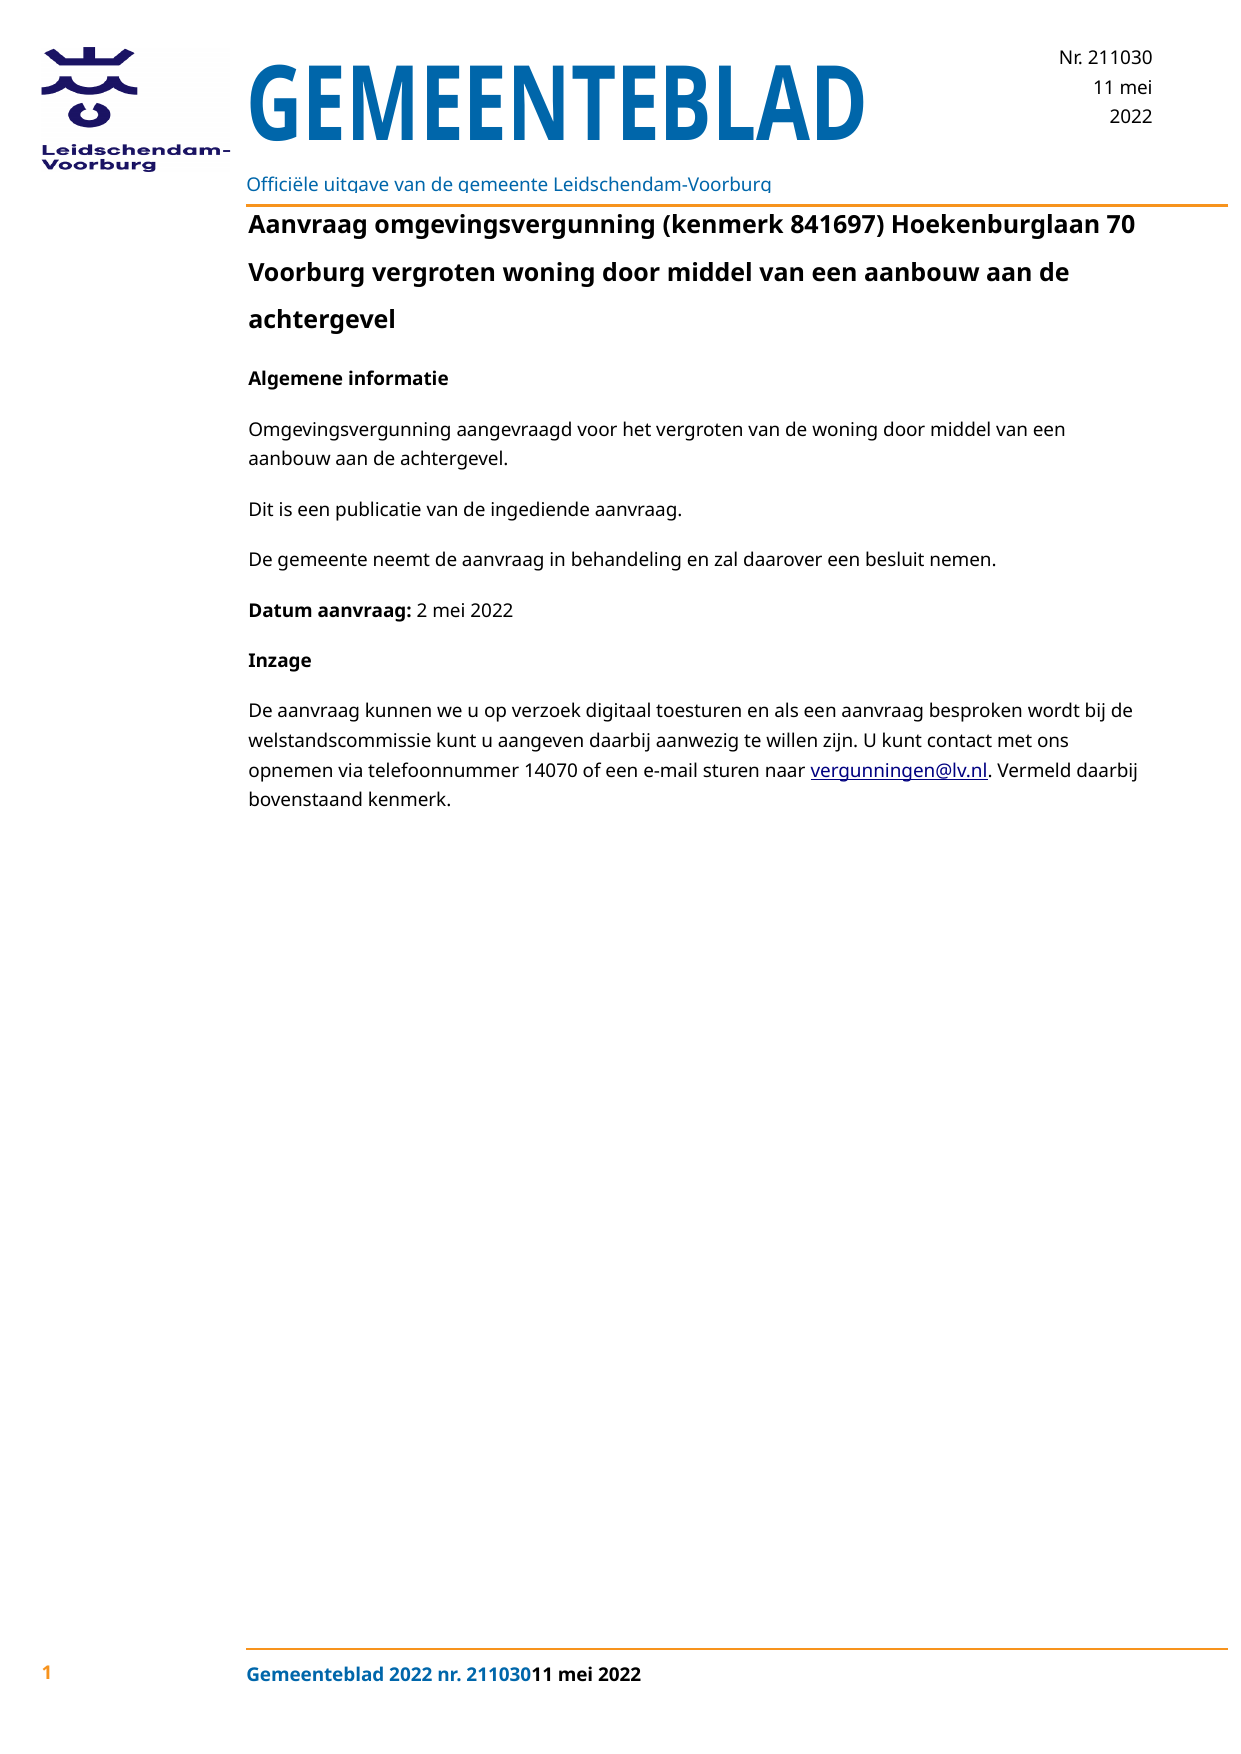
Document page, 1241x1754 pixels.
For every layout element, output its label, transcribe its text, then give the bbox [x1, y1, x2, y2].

text De gemeente neemt de aanvraag in behandeling en zal daarover een besluit nemen. [248, 546, 1152, 572]
text Dit is een publicatie van de ingediende aanvraag. [248, 496, 1152, 522]
text Inzage [248, 647, 1152, 673]
picture [41, 47, 231, 172]
text Aanvraag omgevingsvergunning (kenmerk 841697) Hoekenburglaan 70 Voorburg vergroten woning door middel van een aanbouw aan de achtergevel [248, 207, 1152, 336]
text De aanvraag kunnen we u op verzoek digitaal toesturen en als een aanvraag besproken wordt bij de welstandscommissie kunt u aangeven daarbij aanwezig te willen zijn. U kunt contact met ons opnemen via telefoonnummer 14070 of een e-mail sturen naar vergunningen@lv.nl. Vermeld daarbij bovenstaand kenmerk. [248, 698, 1152, 812]
text Omgevingsvergunning aangevraagd voor het vergroten van de woning door middel van een aanbouw aan de achtergevel. [248, 416, 1152, 471]
text Algemene informatie [248, 366, 1152, 391]
text Datum aanvraag: 2 mei 2022 [248, 597, 1152, 622]
